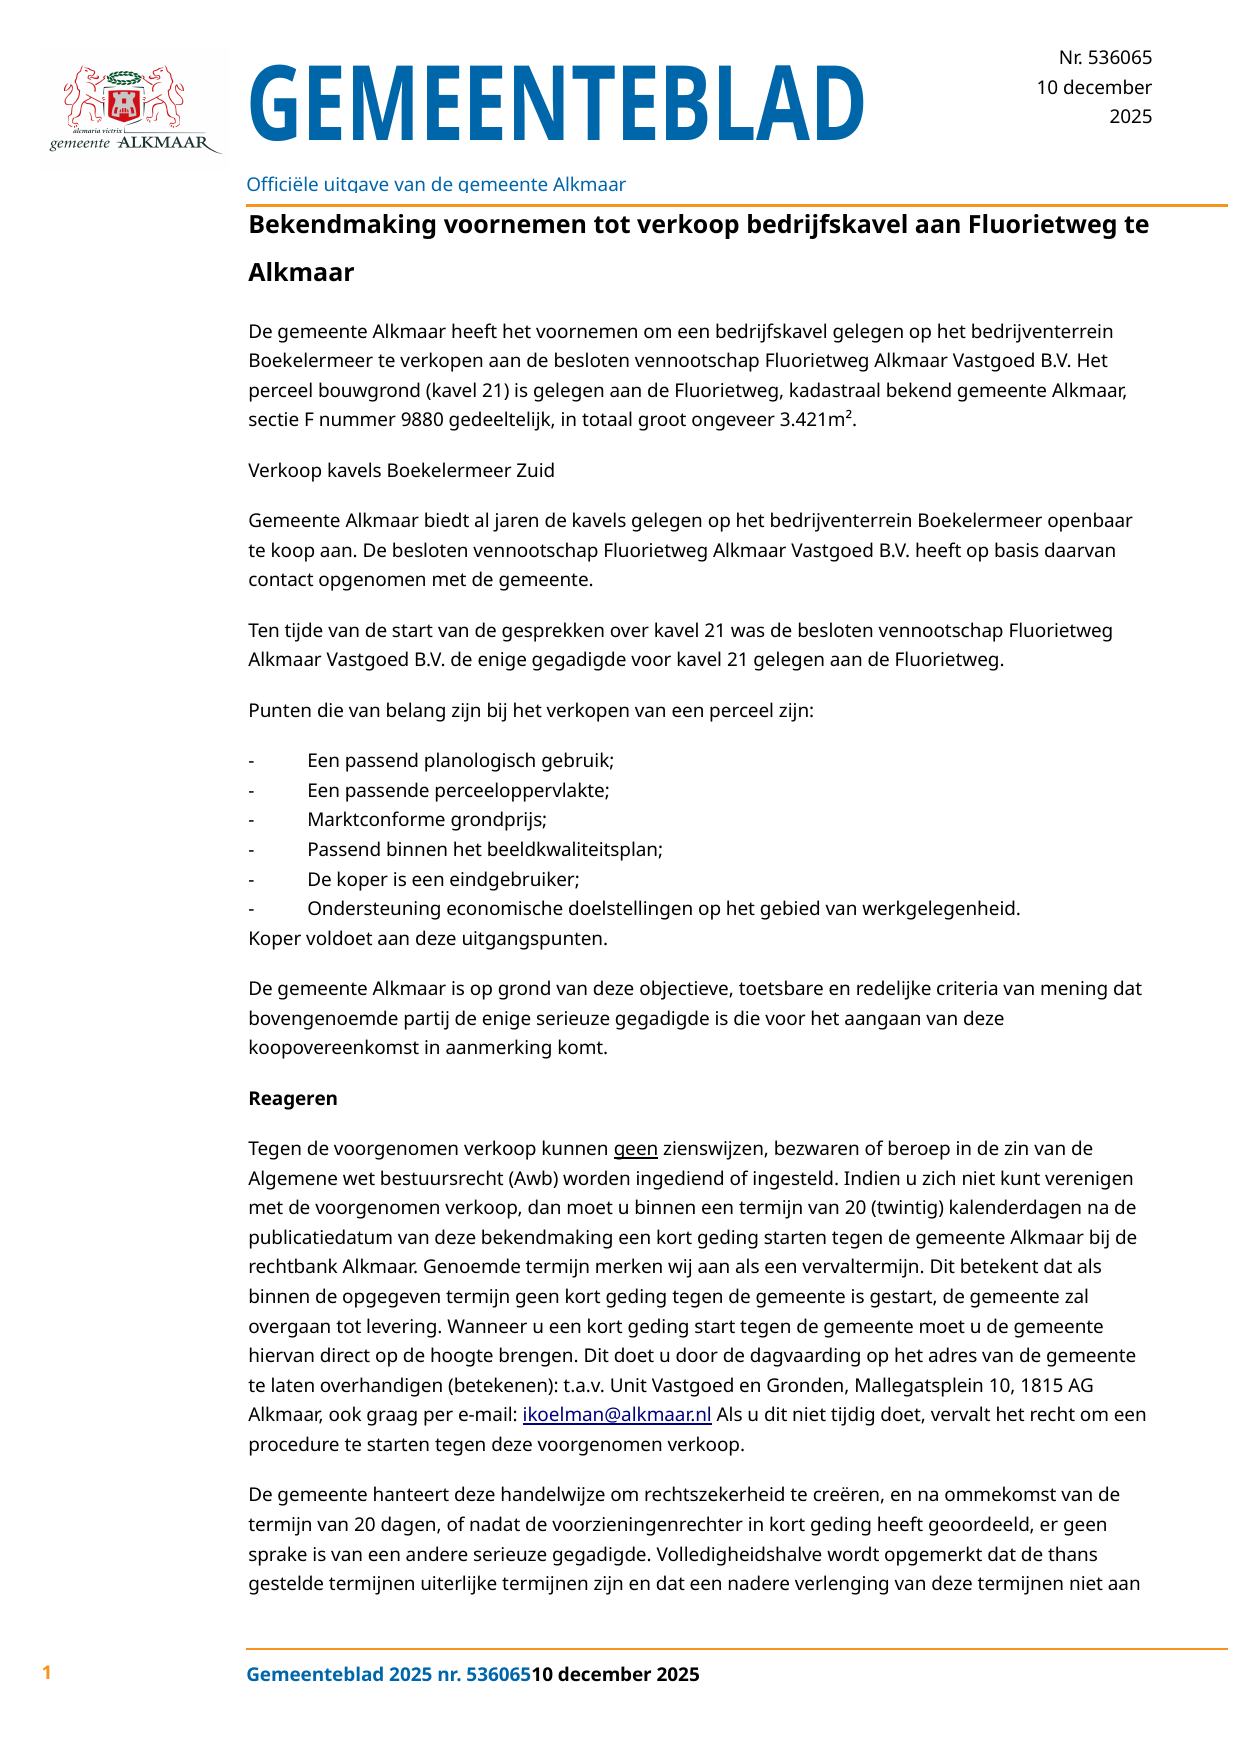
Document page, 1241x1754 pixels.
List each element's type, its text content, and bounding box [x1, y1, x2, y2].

text Tegen de voorgenomen verkoop kunnen geen zienswijzen, bezwaren of beroep in de zin van de Algemene wet bestuursrecht (Awb) worden ingediend of ingesteld. Indien u zich niet kunt verenigen met de voorgenomen verkoop, dan moet u binnen een termijn van 20 (twintig) kalenderdagen na de publicatiedatum van deze bekendmaking een kort geding starten tegen de gemeente Alkmaar bij de rechtbank Alkmaar. Genoemde termijn merken wij aan als een vervaltermijn. Dit betekent dat als binnen de opgegeven termijn geen kort geding tegen de gemeente is gestart, de gemeente zal overgaan tot levering. Wanneer u een kort geding start tegen de gemeente moet u de gemeente hiervan direct op de hoogte brengen. Dit doet u door de dagvaarding op het adres van de gemeente te laten overhandigen (betekenen): t.a.v. Unit Vastgoed en Gronden, Mallegatsplein 10, 1815 AG Alkmaar, ook graag per e-mail: ikoelman@alkmaar.nl Als u dit niet tijdig doet, vervalt het recht om een procedure te starten tegen deze voorgenomen verkoop. [248, 1135, 1152, 1457]
text Koper voldoet aan deze uitgangspunten. [248, 925, 1152, 951]
text De gemeente hanteert deze handelwijze om rechtszekerheid te creëren, en na ommekomst van de termijn van 20 dagen, of nadat de voorzieningenrechter in kort geding heeft geoordeeld, er geen sprake is van een andere serieuze gegadigde. Volledigheidshalve wordt opgemerkt dat de thans gestelde termijnen uiterlijke termijnen zijn en dat een nadere verlenging van deze termijnen niet aan [248, 1482, 1152, 1596]
list De koper is een eindgebruiker; [248, 866, 1152, 892]
text Punten die van belang zijn bij het verkopen van een perceel zijn: [248, 697, 1152, 723]
list Een passend planologisch gebruik; [248, 747, 1152, 773]
text Bekendmaking voornemen tot verkoop bedrijfskavel aan Fluorietweg te Alkmaar [248, 207, 1152, 288]
list Een passende perceeloppervlakte; [248, 777, 1152, 803]
list Passend binnen het beeldkwaliteitsplan; [248, 836, 1152, 862]
text De gemeente Alkmaar is op grond van deze objectieve, toetsbare en redelijke criteria van mening dat bovengenoemde partij de enige serieuze gegadigde is die voor het aangaan van deze koopovereenkomst in aanmerking komt. [248, 975, 1152, 1060]
text Reageren [248, 1085, 1152, 1111]
picture [41, 47, 231, 172]
text Gemeente Alkmaar biedt al jaren de kavels gelegen op het bedrijventerrein Boekelermeer openbaar te koop aan. De besloten vennootschap Fluorietweg Alkmaar Vastgoed B.V. heeft op basis daarvan contact opgenomen met de gemeente. [248, 507, 1152, 592]
list Marktconforme grondprijs; [248, 807, 1152, 832]
text Ten tijde van de start van de gesprekken over kavel 21 was de besloten vennootschap Fluorietweg Alkmaar Vastgoed B.V. de enige gegadigde voor kavel 21 gelegen aan de Fluorietweg. [248, 617, 1152, 672]
list Ondersteuning economische doelstellingen op het gebied van werkgelegenheid. [248, 895, 1152, 921]
text Verkoop kavels Boekelermeer Zuid [248, 457, 1152, 483]
text De gemeente Alkmaar heeft het voornemen om een bedrijfskavel gelegen op het bedrijventerrein Boekelermeer te verkopen aan de besloten vennootschap Fluorietweg Alkmaar Vastgoed B.V. Het perceel bouwgrond (kavel 21) is gelegen aan de Fluorietweg, kadastraal bekend gemeente Alkmaar, sectie F nummer 9880 gedeeltelijk, in totaal groot ongeveer 3.421m². [248, 318, 1152, 432]
